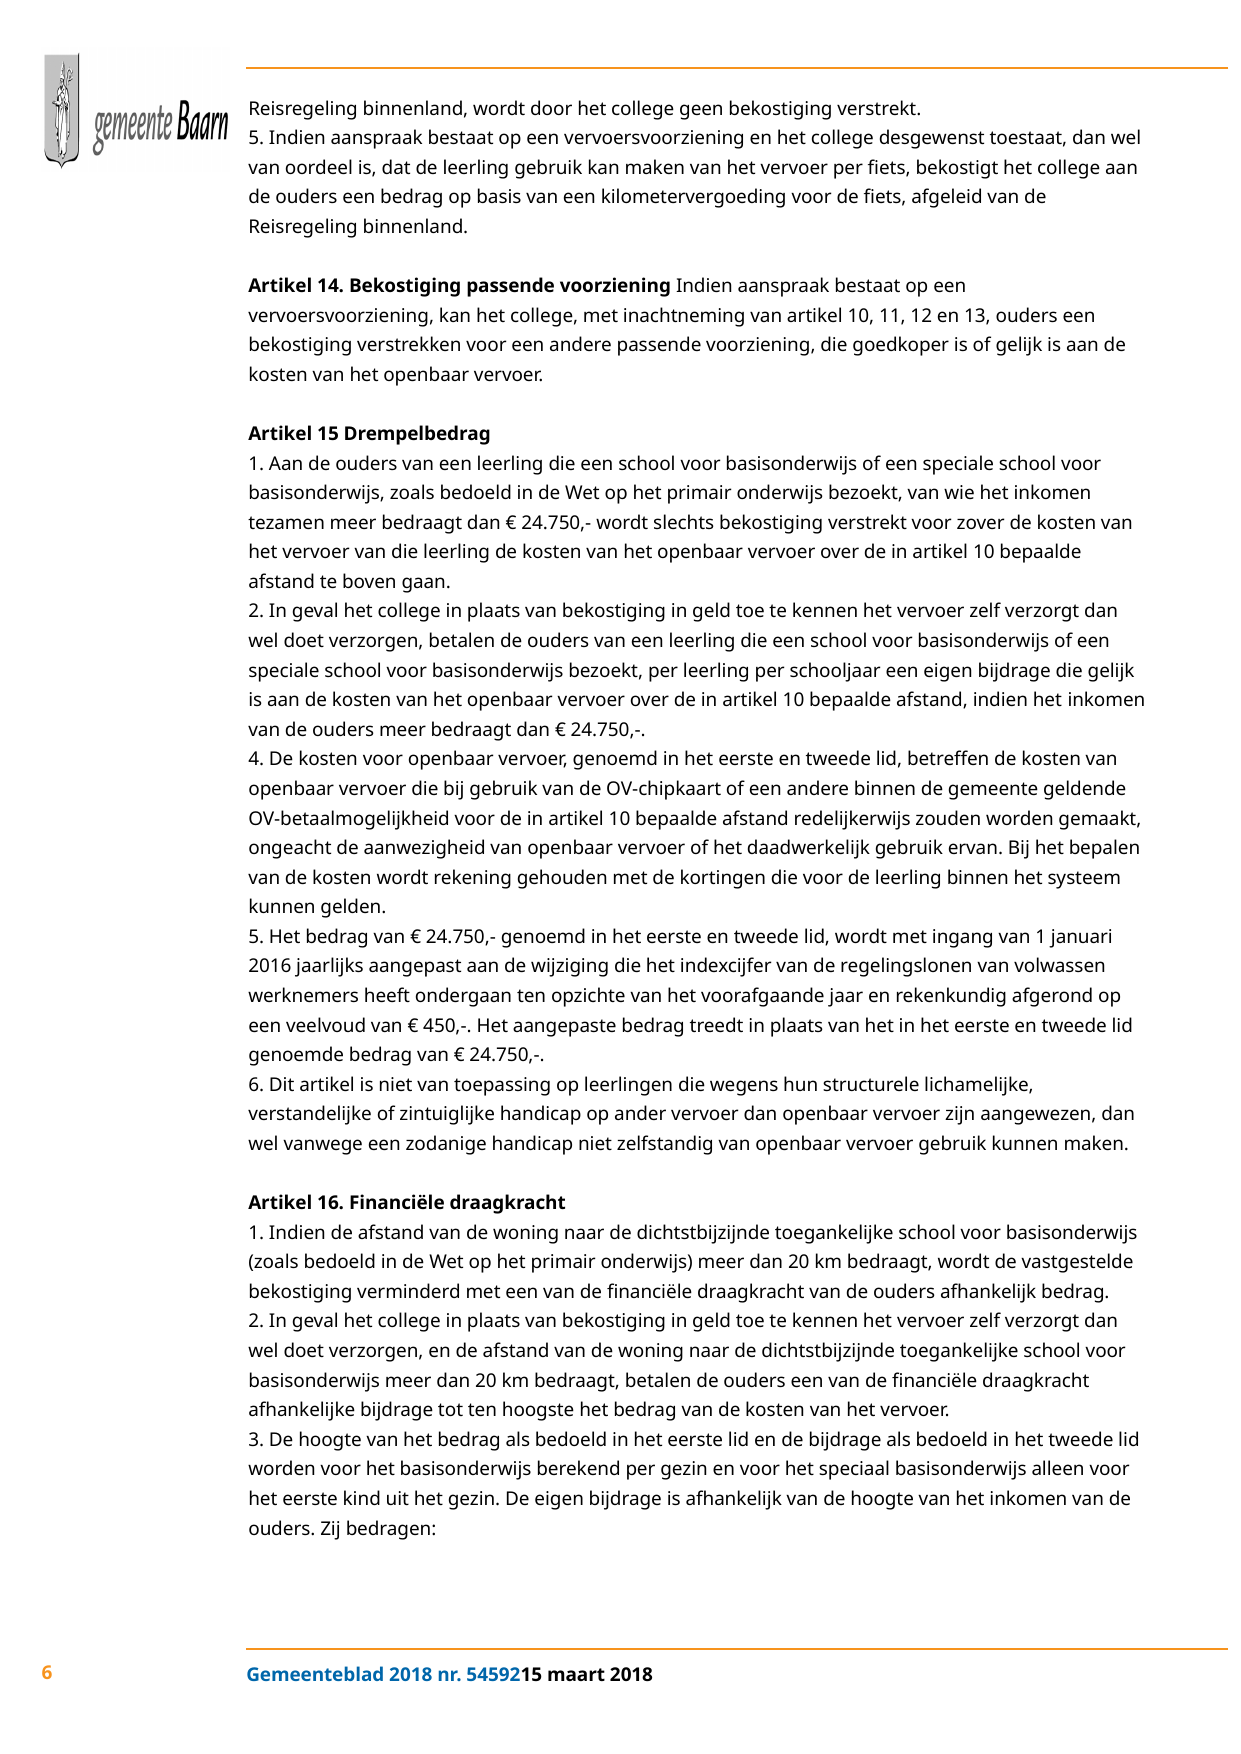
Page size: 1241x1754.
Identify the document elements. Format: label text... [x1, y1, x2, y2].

text 3. De hoogte van het bedrag als bedoeld in het eerste lid en de bijdrage als bedoeld in het tweede lid worden voor het basisonderwijs berekend per gezin en voor het speciaal basisonderwijs alleen voor het eerste kind uit het gezin. De eigen bijdrage is afhankelijk van de hoogte van het inkomen van de ouders. Zij bedragen: [248, 1426, 1152, 1541]
text Artikel 14. Bekostiging passende voorziening Indien aanspraak bestaat op een vervoersvoorziening, kan het college, met inachtneming van artikel 10, 11, 12 en 13, ouders een bekostiging verstrekken voor een andere passende voorziening, die goedkoper is of gelijk is aan de kosten van het openbaar vervoer. [248, 272, 1152, 387]
text 6. Dit artikel is niet van toepassing op leerlingen die wegens hun structurele lichamelijke, verstandelijke of zintuiglijke handicap op ander vervoer dan openbaar vervoer zijn aangewezen, dan wel vanwege een zodanige handicap niet zelfstandig van openbaar vervoer gebruik kunnen maken. [248, 1071, 1152, 1156]
text 2. In geval het college in plaats van bekostiging in geld toe te kennen het vervoer zelf verzorgt dan wel doet verzorgen, betalen de ouders van een leerling die een school voor basisonderwijs of een speciale school voor basisonderwijs bezoekt, per leerling per schooljaar een eigen bijdrage die gelijk is aan de kosten van het openbaar vervoer over de in artikel 10 bepaalde afstand, indien het inkomen van de ouders meer bedraagt dan € 24.750,-. [248, 598, 1152, 742]
text Artikel 15 Drempelbedrag [248, 420, 1152, 446]
text Reisregeling binnenland, wordt door het college geen bekostiging verstrekt. [248, 95, 1152, 121]
text 5. Het bedrag van € 24.750,- genoemd in het eerste en tweede lid, wordt met ingang van 1 januari 2016 jaarlijks aangepast aan de wijziging die het indexcijfer van de regelingslonen van volwassen werknemers heeft ondergaan ten opzichte van het voorafgaande jaar en rekenkundig afgerond op een veelvoud van € 450,-. Het aangepaste bedrag treedt in plaats van het in het eerste en tweede lid genoemde bedrag van € 24.750,-. [248, 923, 1152, 1067]
text 1. Aan de ouders van een leerling die een school voor basisonderwijs of een speciale school voor basisonderwijs, zoals bedoeld in de Wet op het primair onderwijs bezoekt, van wie het inkomen tezamen meer bedraagt dan € 24.750,- wordt slechts bekostiging verstrekt voor zover de kosten van het vervoer van die leerling de kosten van het openbaar vervoer over de in artikel 10 bepaalde afstand te boven gaan. [248, 450, 1152, 594]
picture [41, 47, 231, 172]
text 4. De kosten voor openbaar vervoer, genoemd in het eerste en tweede lid, betreffen de kosten van openbaar vervoer die bij gebruik van de OV-chipkaart of een andere binnen de gemeente geldende OV-betaalmogelijkheid voor de in artikel 10 bepaalde afstand redelijkerwijs zouden worden gemaakt, ongeacht de aanwezigheid van openbaar vervoer of het daadwerkelijk gebruik ervan. Bij het bepalen van de kosten wordt rekening gehouden met de kortingen die voor de leerling binnen het systeem kunnen gelden. [248, 746, 1152, 919]
text 5. Indien aanspraak bestaat op een vervoersvoorziening en het college desgewenst toestaat, dan wel van oordeel is, dat de leerling gebruik kan maken van het vervoer per fiets, bekostigt het college aan de ouders een bedrag op basis van een kilometervergoeding voor de fiets, afgeleid van de Reisregeling binnenland. [248, 124, 1152, 239]
text 1. Indien de afstand van de woning naar de dichtstbijzijnde toegankelijke school voor basisonderwijs (zoals bedoeld in de Wet op het primair onderwijs) meer dan 20 km bedraagt, wordt de vastgestelde bekostiging verminderd met een van de financiële draagkracht van de ouders afhankelijk bedrag. [248, 1219, 1152, 1304]
text Artikel 16. Financiële draagkracht [248, 1189, 1152, 1215]
text 2. In geval het college in plaats van bekostiging in geld toe te kennen het vervoer zelf verzorgt dan wel doet verzorgen, en de afstand van de woning naar de dichtstbijzijnde toegankelijke school voor basisonderwijs meer dan 20 km bedraagt, betalen de ouders een van de financiële draagkracht afhankelijke bijdrage tot ten hoogste het bedrag van de kosten van het vervoer. [248, 1308, 1152, 1422]
